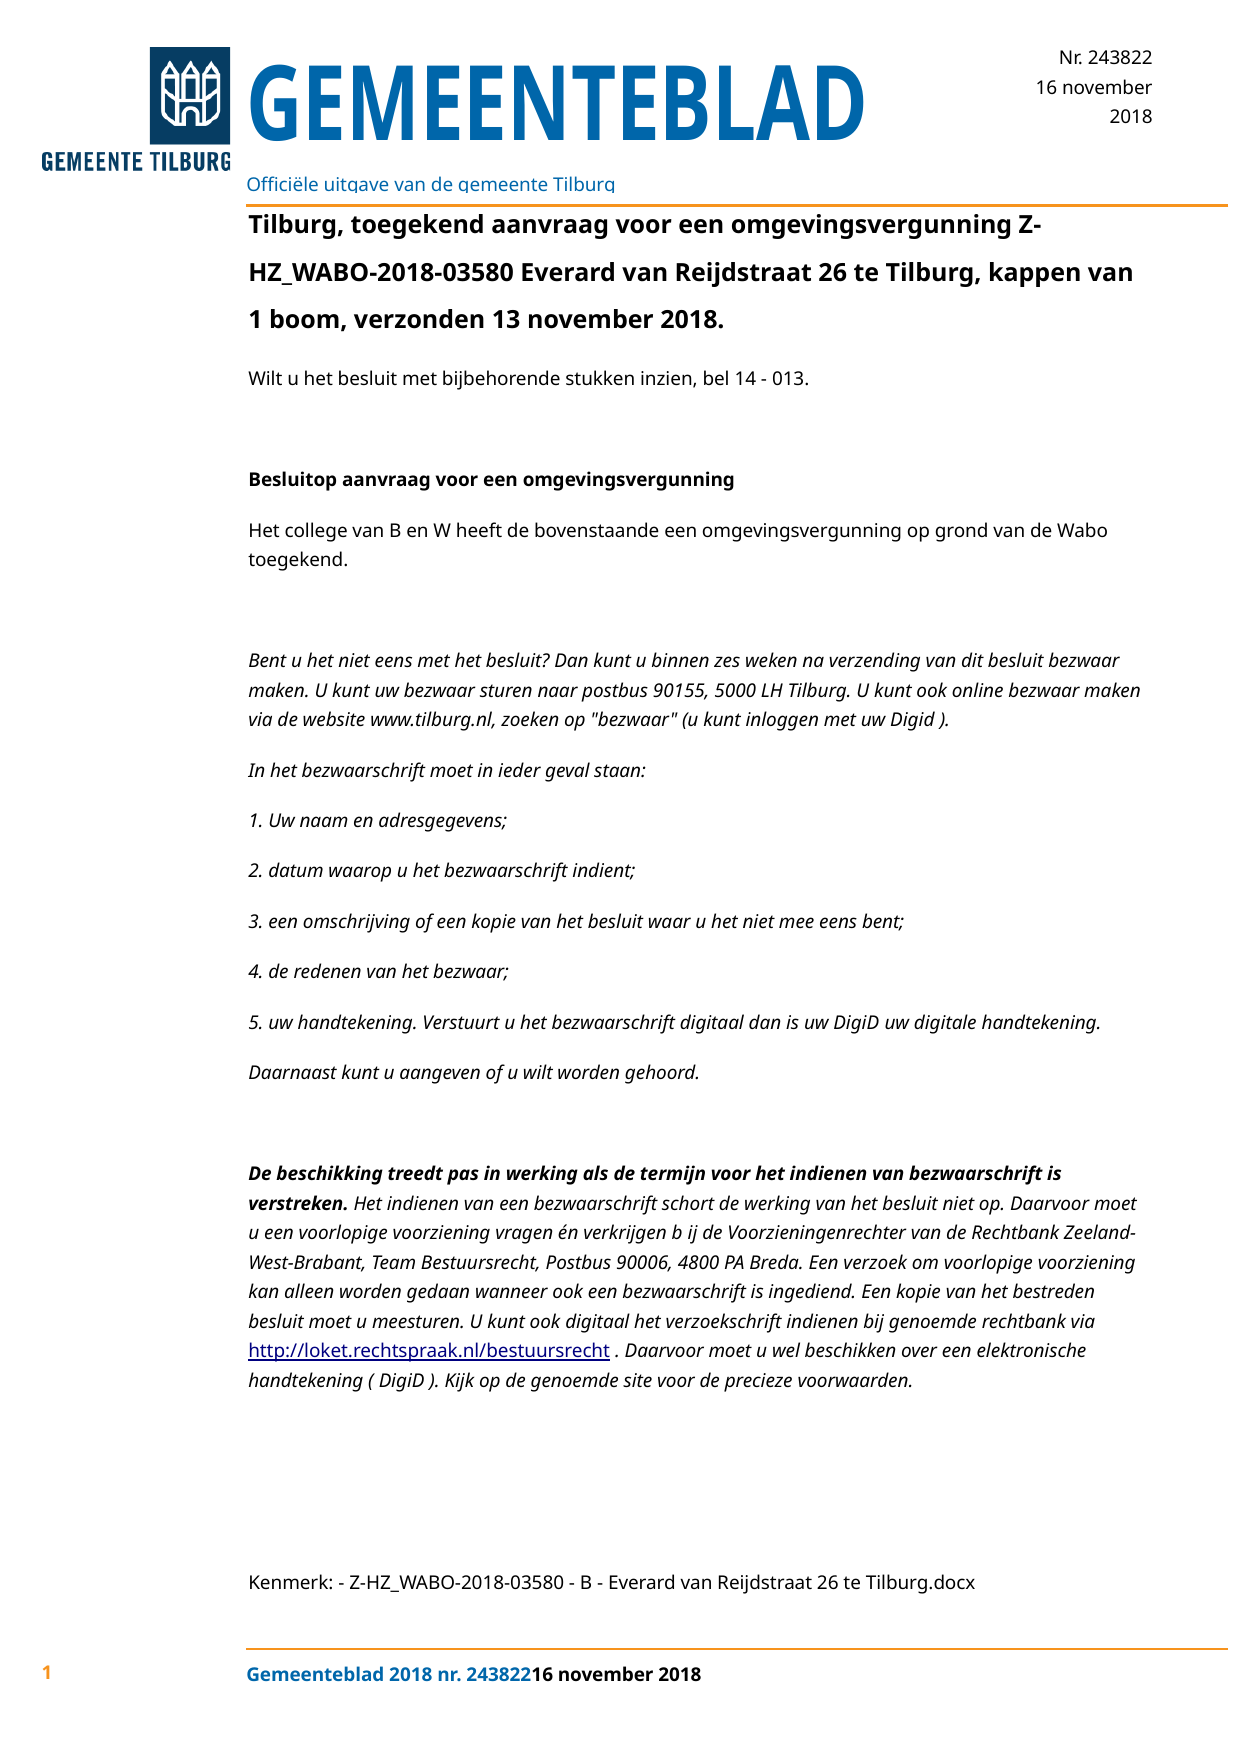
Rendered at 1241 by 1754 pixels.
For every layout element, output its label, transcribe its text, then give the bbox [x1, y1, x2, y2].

text Wilt u het besluit met bijbehorende stukken inzien, bel 14 - 013. [248, 366, 1152, 391]
text 2. datum waarop u het bezwaarschrift indient; [248, 858, 1152, 883]
text 5. uw handtekening. Verstuurt u het bezwaarschrift digitaal dan is uw DigiD uw digitale handtekening. [248, 1009, 1152, 1034]
text Tilburg, toegekend aanvraag voor een omgevingsvergunning Z-HZ_WABO-2018-03580 Everard van Reijdstraat 26 te Tilburg, kappen van 1 boom, verzonden 13 november 2018. [248, 207, 1152, 336]
text Het college van B en W heeft de bovenstaande een omgevingsvergunning op grond van de Wabo toegekend. [248, 517, 1152, 572]
text 1. Uw naam en adresgegevens; [248, 807, 1152, 833]
text 3. een omschrijving of een kopie van het besluit waar u het niet mee eens bent; [248, 908, 1152, 934]
text Kenmerk: - Z-HZ_WABO-2018-03580 - B - Everard van Reijdstraat 26 te Tilburg.docx [248, 1569, 1152, 1594]
text Bent u het niet eens met het besluit? Dan kunt u binnen zes weken na verzending van dit besluit bezwaar maken. U kunt uw bezwaar sturen naar postbus 90155, 5000 LH Tilburg. U kunt ook online bezwaar maken via de website www.tilburg.nl, zoeken op "bezwaar" (u kunt inloggen met uw Digid ). [248, 647, 1152, 732]
picture [41, 47, 231, 172]
text 4. de redenen van het bezwaar; [248, 958, 1152, 984]
text Daarnaast kunt u aangeven of u wilt worden gehoord. [248, 1059, 1152, 1085]
text In het bezwaarschrift moet in ieder geval staan: [248, 757, 1152, 782]
text De beschikking treedt pas in werking als de termijn voor het indienen van bezwaarschrift is verstreken. Het indienen van een bezwaarschrift schort de werking van het besluit niet op. Daarvoor moet u een voorlopige voorziening vragen én verkrijgen b ij de Voorzieningenrechter van de Rechtbank Zeeland-West-Brabant, Team Bestuursrecht, Postbus 90006, 4800 PA Breda. Een verzoek om voorlopige voorziening kan alleen worden gedaan wanneer ook een bezwaarschrift is ingediend. Een kopie van het bestreden besluit moet u meesturen. U kunt ook digitaal het verzoekschrift indienen bij genoemde rechtbank via http://loket.rechtspraak.nl/bestuursrecht . Daarvoor moet u wel beschikken over een elektronische handtekening ( DigiD ). Kijk op de genoemde site voor de precieze voorwaarden. [248, 1160, 1152, 1393]
text Besluitop aanvraag voor een omgevingsvergunning [248, 466, 1152, 492]
